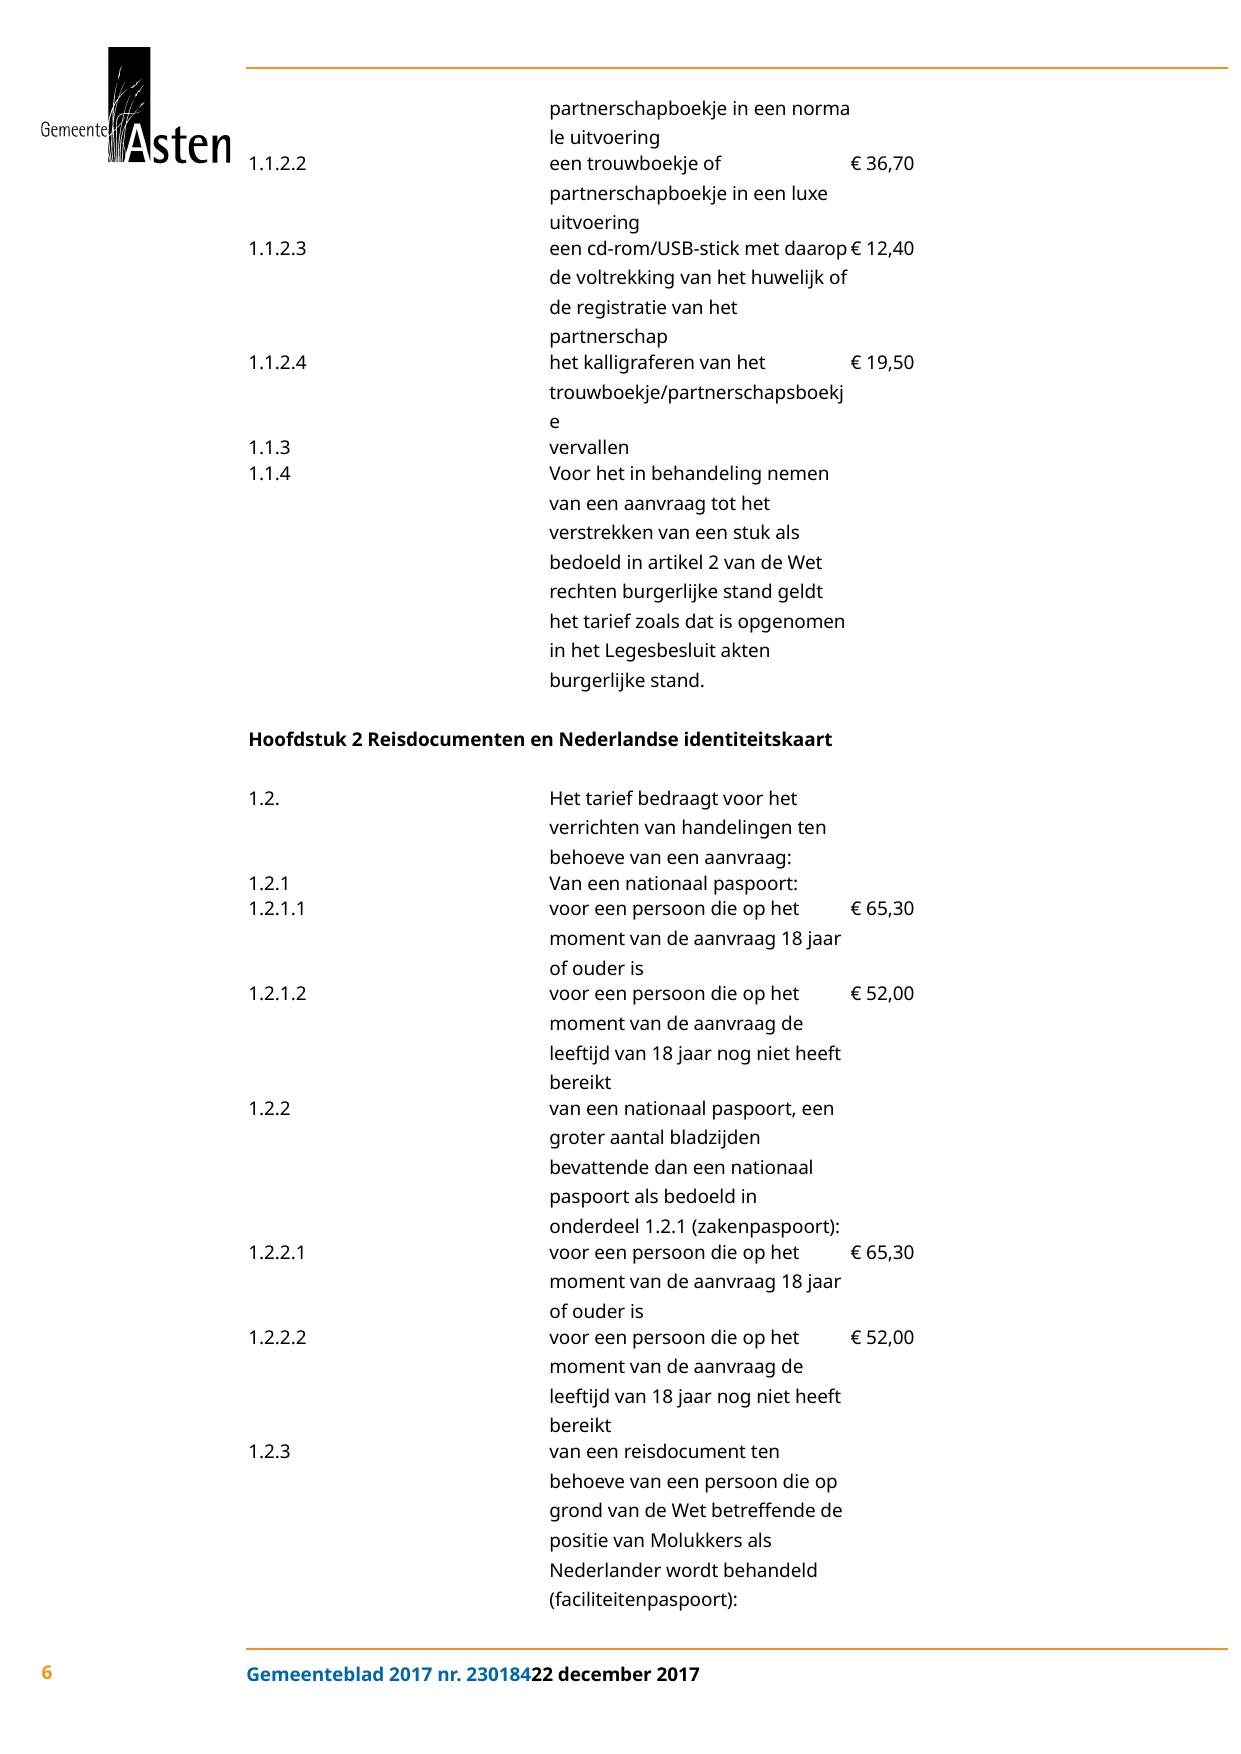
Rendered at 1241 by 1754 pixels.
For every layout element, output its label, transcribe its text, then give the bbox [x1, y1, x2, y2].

table_cell 1.2.3 [248, 1439, 549, 1612]
table_cell 1.1.3 [248, 434, 549, 460]
table_cell voor een persoon die op het moment van de aanvraag de leeftijd van 18 jaar nog niet heeft bereikt [549, 1324, 850, 1438]
table_cell 1.1.2.2 [248, 150, 549, 235]
table_cell partnerschapboekje in een normale uitvoering [549, 95, 850, 150]
table_cell 1.2.1.1 [248, 896, 549, 981]
table_cell 1.1.2.4 [248, 350, 549, 434]
picture [41, 47, 231, 172]
table_cell vervallen [549, 434, 850, 460]
table_cell [850, 870, 1152, 896]
table_cell [850, 95, 1152, 150]
table_cell 1.2.1.2 [248, 981, 549, 1095]
table_cell van een nationaal paspoort, een groter aantal bladzijden bevattende dan een nationaal paspoort als bedoeld in onderdeel 1.2.1 (zakenpaspoort): [549, 1095, 850, 1239]
table_header Het tarief bedraagt voor het verrichten van handelingen ten behoeve van een aanvraag: [549, 785, 850, 870]
table_cell een cd-rom/USB-stick met daarop de voltrekking van het huwelijk of de registratie van het partnerschap [549, 235, 850, 349]
table_cell € 65,30 [850, 896, 1152, 981]
table_header [850, 785, 1152, 870]
table_cell 1.2.2 [248, 1095, 549, 1239]
table_cell 1.1.2.3 [248, 235, 549, 349]
table_cell het kalligraferen van het trouwboekje/partnerschapsboekje [549, 350, 850, 434]
table_cell van een reisdocument ten behoeve van een persoon die op grond van de Wet betreffende de positie van Molukkers als Nederlander wordt behandeld (faciliteitenpaspoort): [549, 1439, 850, 1612]
table_cell 1.2.2.1 [248, 1239, 549, 1324]
table_cell Voor het in behandeling nemen van een aanvraag tot het verstrekken van een stuk als bedoeld in artikel 2 van de Wet rechten burgerlijke stand geldt het tarief zoals dat is opgenomen in het Legesbesluit akten burgerlijke stand. [549, 460, 850, 693]
table_cell € 36,70 [850, 150, 1152, 235]
table_cell voor een persoon die op het moment van de aanvraag 18 jaar of ouder is [549, 896, 850, 981]
text Hoofdstuk 2 Reisdocumenten en Nederlandse identiteitskaart [248, 726, 1152, 751]
table_header 1.2. [248, 785, 549, 870]
table_cell 1.2.2.2 [248, 1324, 549, 1438]
table_cell [850, 1095, 1152, 1239]
table_cell 1.2.1 [248, 870, 549, 896]
table_cell 1.1.4 [248, 460, 549, 693]
table_cell [850, 1439, 1152, 1612]
table_cell voor een persoon die op het moment van de aanvraag 18 jaar of ouder is [549, 1239, 850, 1324]
table_cell € 19,50 [850, 350, 1152, 434]
table_cell een trouwboekje of partnerschapboekje in een luxe uitvoering [549, 150, 850, 235]
table_cell € 12,40 [850, 235, 1152, 349]
table_cell Van een nationaal paspoort: [549, 870, 850, 896]
table_cell [248, 95, 549, 150]
table_cell € 52,00 [850, 1324, 1152, 1438]
table_cell € 65,30 [850, 1239, 1152, 1324]
table_cell € 52,00 [850, 981, 1152, 1095]
table_cell [850, 434, 1152, 460]
table_cell voor een persoon die op het moment van de aanvraag de leeftijd van 18 jaar nog niet heeft bereikt [549, 981, 850, 1095]
table_cell [850, 460, 1152, 693]
